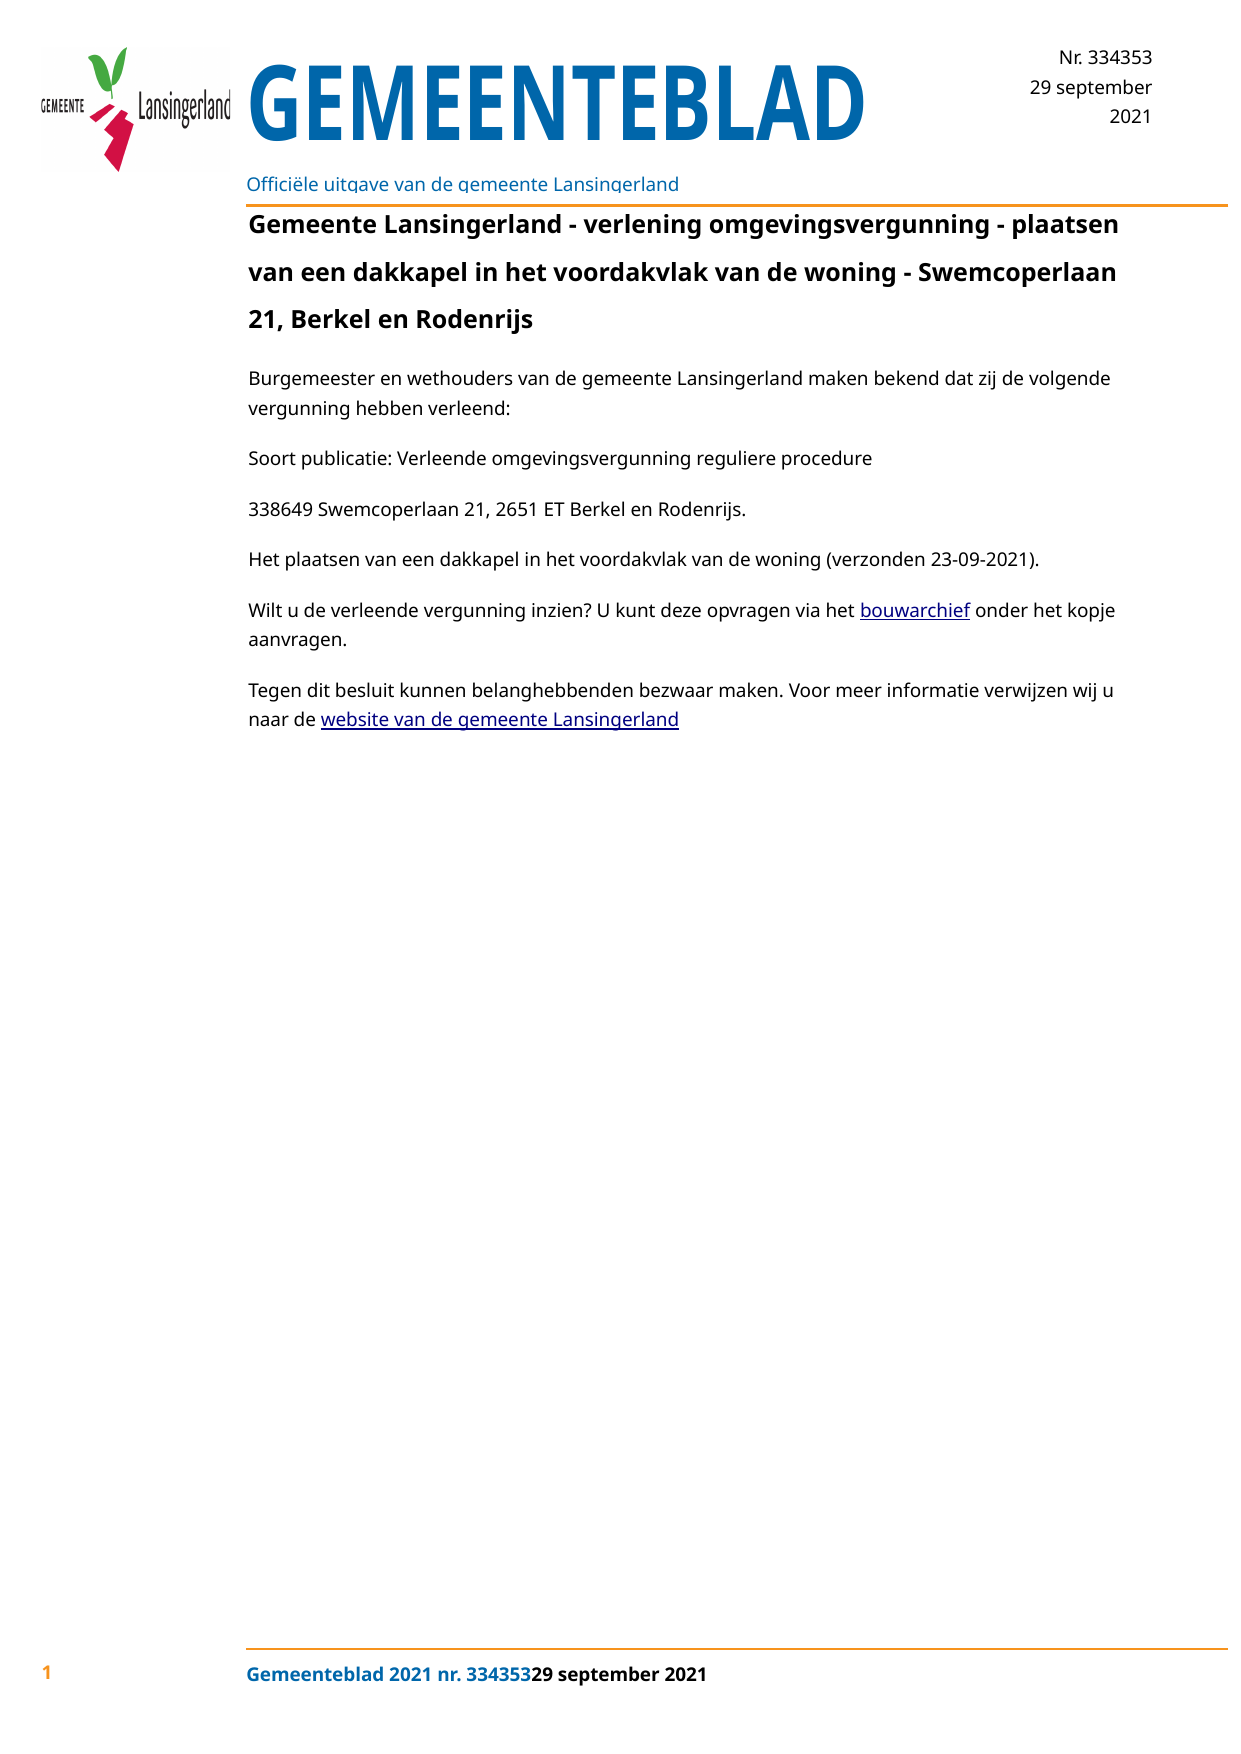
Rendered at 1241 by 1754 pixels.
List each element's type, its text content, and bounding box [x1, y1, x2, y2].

text Tegen dit besluit kunnen belanghebbenden bezwaar maken. Voor meer informatie verwijzen wij u naar de website van de gemeente Lansingerland [248, 677, 1152, 732]
text Wilt u de verleende vergunning inzien? U kunt deze opvragen via het bouwarchief onder het kopje aanvragen. [248, 597, 1152, 652]
picture [41, 47, 231, 172]
text 338649 Swemcoperlaan 21, 2651 ET Berkel en Rodenrijs. [248, 496, 1152, 522]
text Het plaatsen van een dakkapel in het voordakvlak van de woning (verzonden 23-09-2021). [248, 546, 1152, 572]
text Burgemeester en wethouders van de gemeente Lansingerland maken bekend dat zij de volgende vergunning hebben verleend: [248, 366, 1152, 421]
text Gemeente Lansingerland - verlening omgevingsvergunning - plaatsen van een dakkapel in het voordakvlak van de woning - Swemcoperlaan 21, Berkel en Rodenrijs [248, 207, 1152, 336]
text Soort publicatie: Verleende omgevingsvergunning reguliere procedure [248, 446, 1152, 471]
